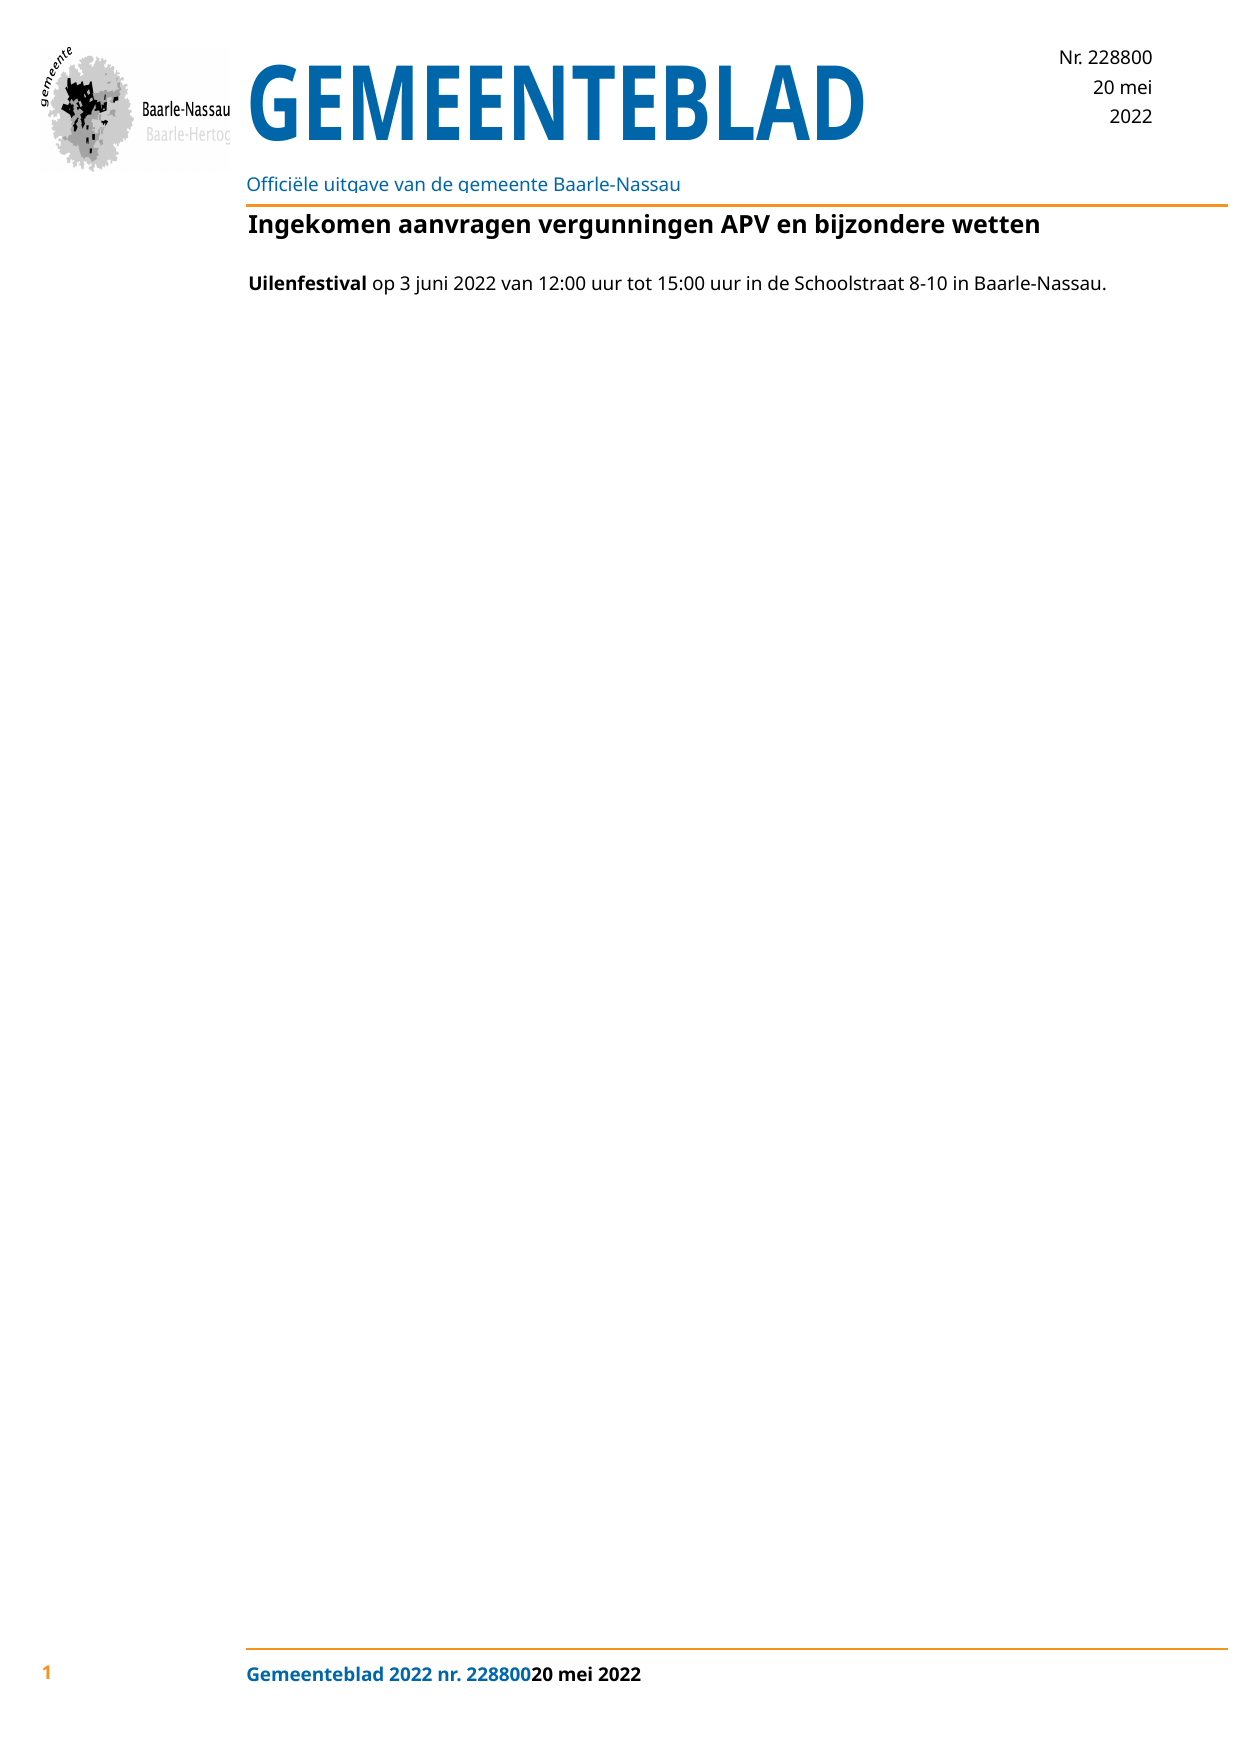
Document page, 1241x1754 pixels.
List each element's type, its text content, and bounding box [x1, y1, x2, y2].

text Uilenfestival op 3 juni 2022 van 12:00 uur tot 15:00 uur in de Schoolstraat 8-10 in Baarle-Nassau. [248, 270, 1152, 296]
picture [41, 47, 231, 172]
text Ingekomen aanvragen vergunningen APV en bijzondere wetten [248, 207, 1152, 241]
